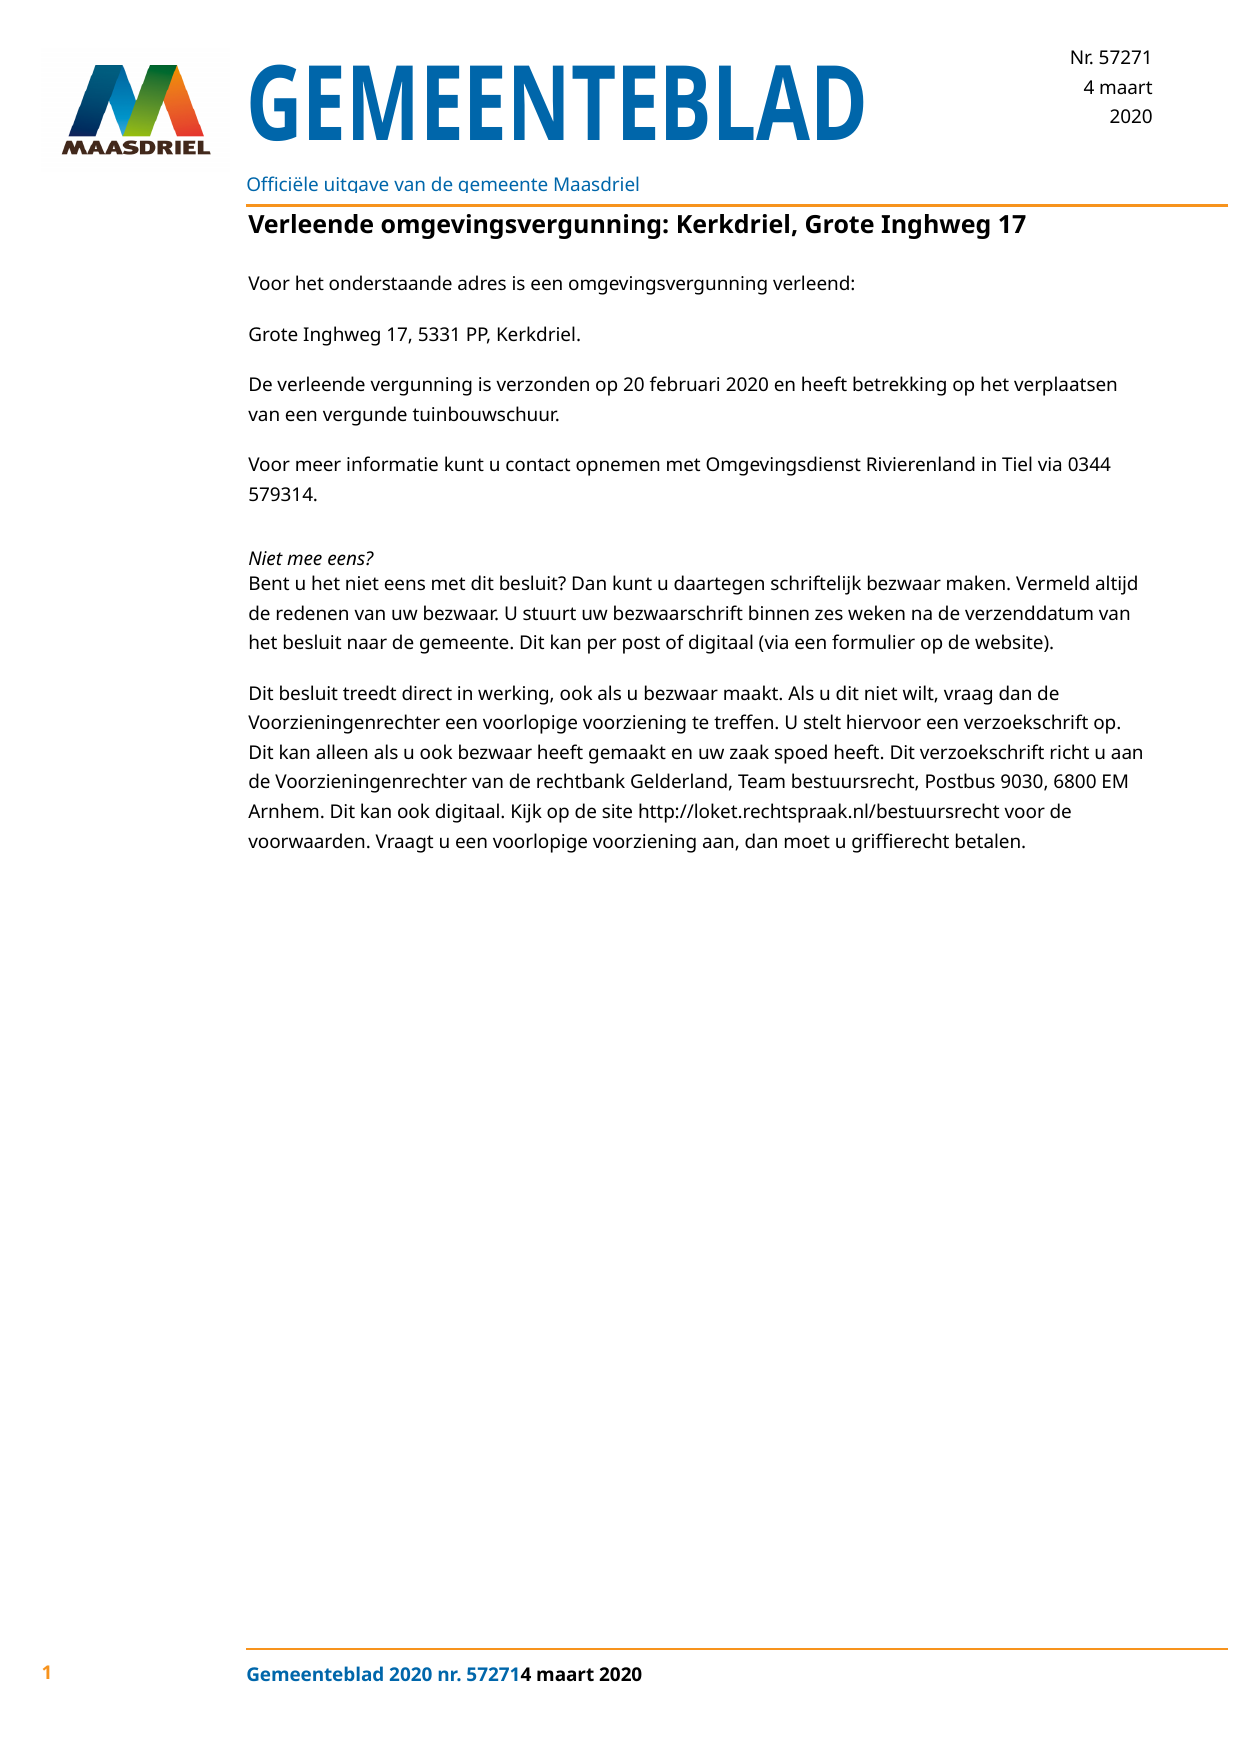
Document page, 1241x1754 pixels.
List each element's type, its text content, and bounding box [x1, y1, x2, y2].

text Voor meer informatie kunt u contact opnemen met Omgevingsdienst Rivierenland in Tiel via 0344 579314. [248, 451, 1152, 506]
text Niet mee eens? [248, 545, 1152, 570]
picture [41, 47, 231, 172]
text Dit besluit treedt direct in werking, ook als u bezwaar maakt. Als u dit niet wilt, vraag dan de Voorzieningenrechter een voorlopige voorziening te treffen. U stelt hiervoor een verzoekschrift op. Dit kan alleen als u ook bezwaar heeft gemaakt en uw zaak spoed heeft. Dit verzoekschrift richt u aan de Voorzieningenrechter van de rechtbank Gelderland, Team bestuursrecht, Postbus 9030, 6800 EM Arnhem. Dit kan ook digitaal. Kijk op de site http://loket.rechtspraak.nl/bestuursrecht voor de voorwaarden. Vraagt u een voorlopige voorziening aan, dan moet u griffierecht betalen. [248, 680, 1152, 854]
text Verleende omgevingsvergunning: Kerkdriel, Grote Inghweg 17 [248, 207, 1152, 241]
text Grote Inghweg 17, 5331 PP, Kerkdriel. [248, 321, 1152, 346]
text Voor het onderstaande adres is een omgevingsvergunning verleend: [248, 270, 1152, 296]
text Bent u het niet eens met dit besluit? Dan kunt u daartegen schriftelijk bezwaar maken. Vermeld altijd de redenen van uw bezwaar. U stuurt uw bezwaarschrift binnen zes weken na de verzenddatum van het besluit naar de gemeente. Dit kan per post of digitaal (via een formulier op de website). [248, 570, 1152, 655]
text De verleende vergunning is verzonden op 20 februari 2020 en heeft betrekking op het verplaatsen van een vergunde tuinbouwschuur. [248, 371, 1152, 426]
